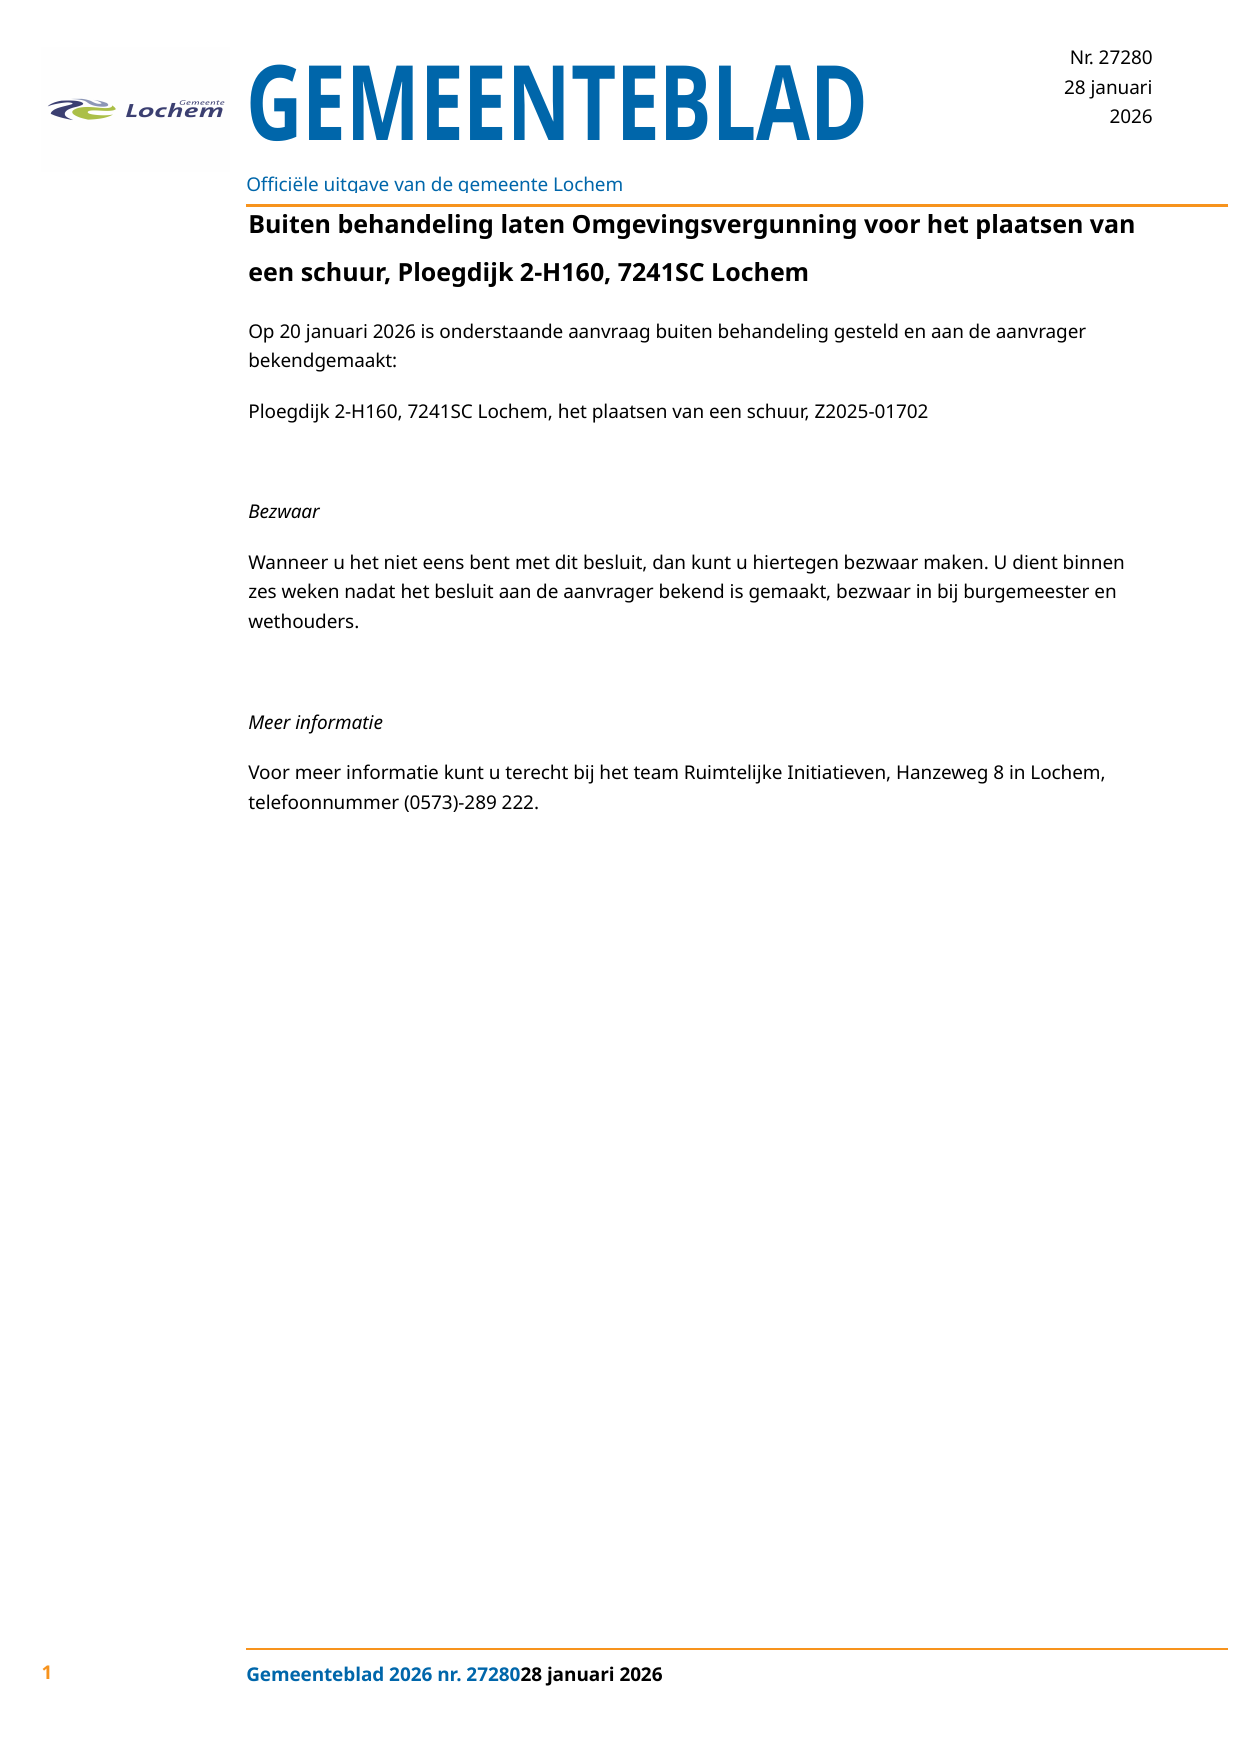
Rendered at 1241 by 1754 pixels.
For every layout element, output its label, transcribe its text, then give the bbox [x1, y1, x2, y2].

text Wanneer u het niet eens bent met dit besluit, dan kunt u hiertegen bezwaar maken. U dient binnen zes weken nadat het besluit aan de aanvrager bekend is gemaakt, bezwaar in bij burgemeester en wethouders. [248, 549, 1152, 634]
text Op 20 januari 2026 is onderstaande aanvraag buiten behandeling gesteld en aan de aanvrager bekendgemaakt: [248, 318, 1152, 373]
picture [41, 47, 231, 172]
text Voor meer informatie kunt u terecht bij het team Ruimtelijke Initiatieven, Hanzeweg 8 in Lochem, telefoonnummer (0573)-289 222. [248, 759, 1152, 815]
text Buiten behandeling laten Omgevingsvergunning voor het plaatsen van een schuur, Ploegdijk 2-H160, 7241SC Lochem [248, 207, 1152, 288]
text Ploegdijk 2-H160, 7241SC Lochem, het plaatsen van een schuur, Z2025-01702 [248, 398, 1152, 424]
text Meer informatie [248, 709, 1152, 735]
text Bezwaar [248, 499, 1152, 524]
